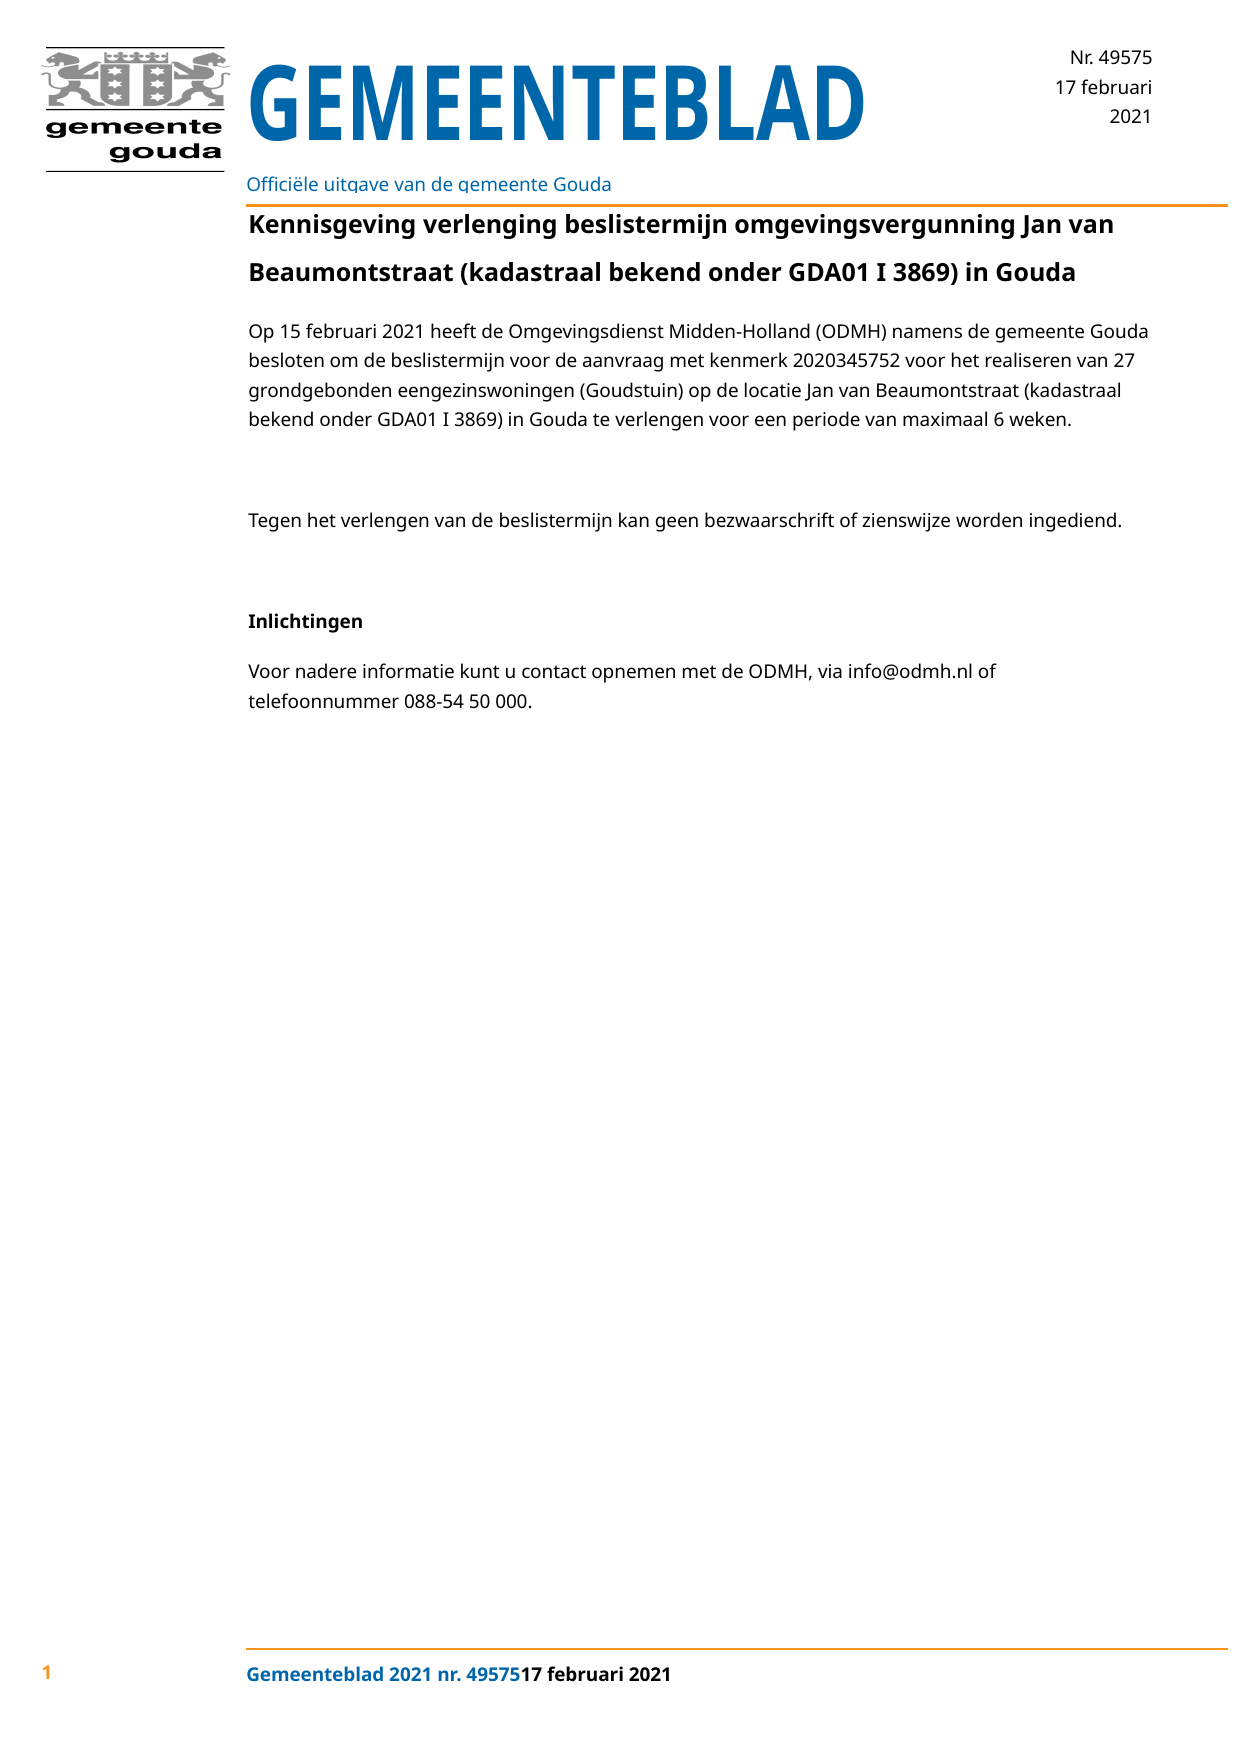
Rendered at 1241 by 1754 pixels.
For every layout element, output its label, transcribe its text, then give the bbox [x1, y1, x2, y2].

text Kennisgeving verlenging beslistermijn omgevingsvergunning Jan van Beaumontstraat (kadastraal bekend onder GDA01 I 3869) in Gouda [248, 207, 1152, 288]
text Op 15 februari 2021 heeft de Omgevingsdienst Midden-Holland (ODMH) namens de gemeente Gouda besloten om de beslistermijn voor de aanvraag met kenmerk 2020345752 voor het realiseren van 27 grondgebonden eengezinswoningen (Goudstuin) op de locatie Jan van Beaumontstraat (kadastraal bekend onder GDA01 I 3869) in Gouda te verlengen voor een periode van maximaal 6 weken. [248, 318, 1152, 432]
text Tegen het verlengen van de beslistermijn kan geen bezwaarschrift of zienswijze worden ingediend. [248, 507, 1152, 533]
picture [41, 47, 231, 172]
text Voor nadere informatie kunt u contact opnemen met de ODMH, via info@odmh.nl of telefoonnummer 088-54 50 000. [248, 659, 1152, 714]
text Inlichtingen [248, 608, 1152, 634]
